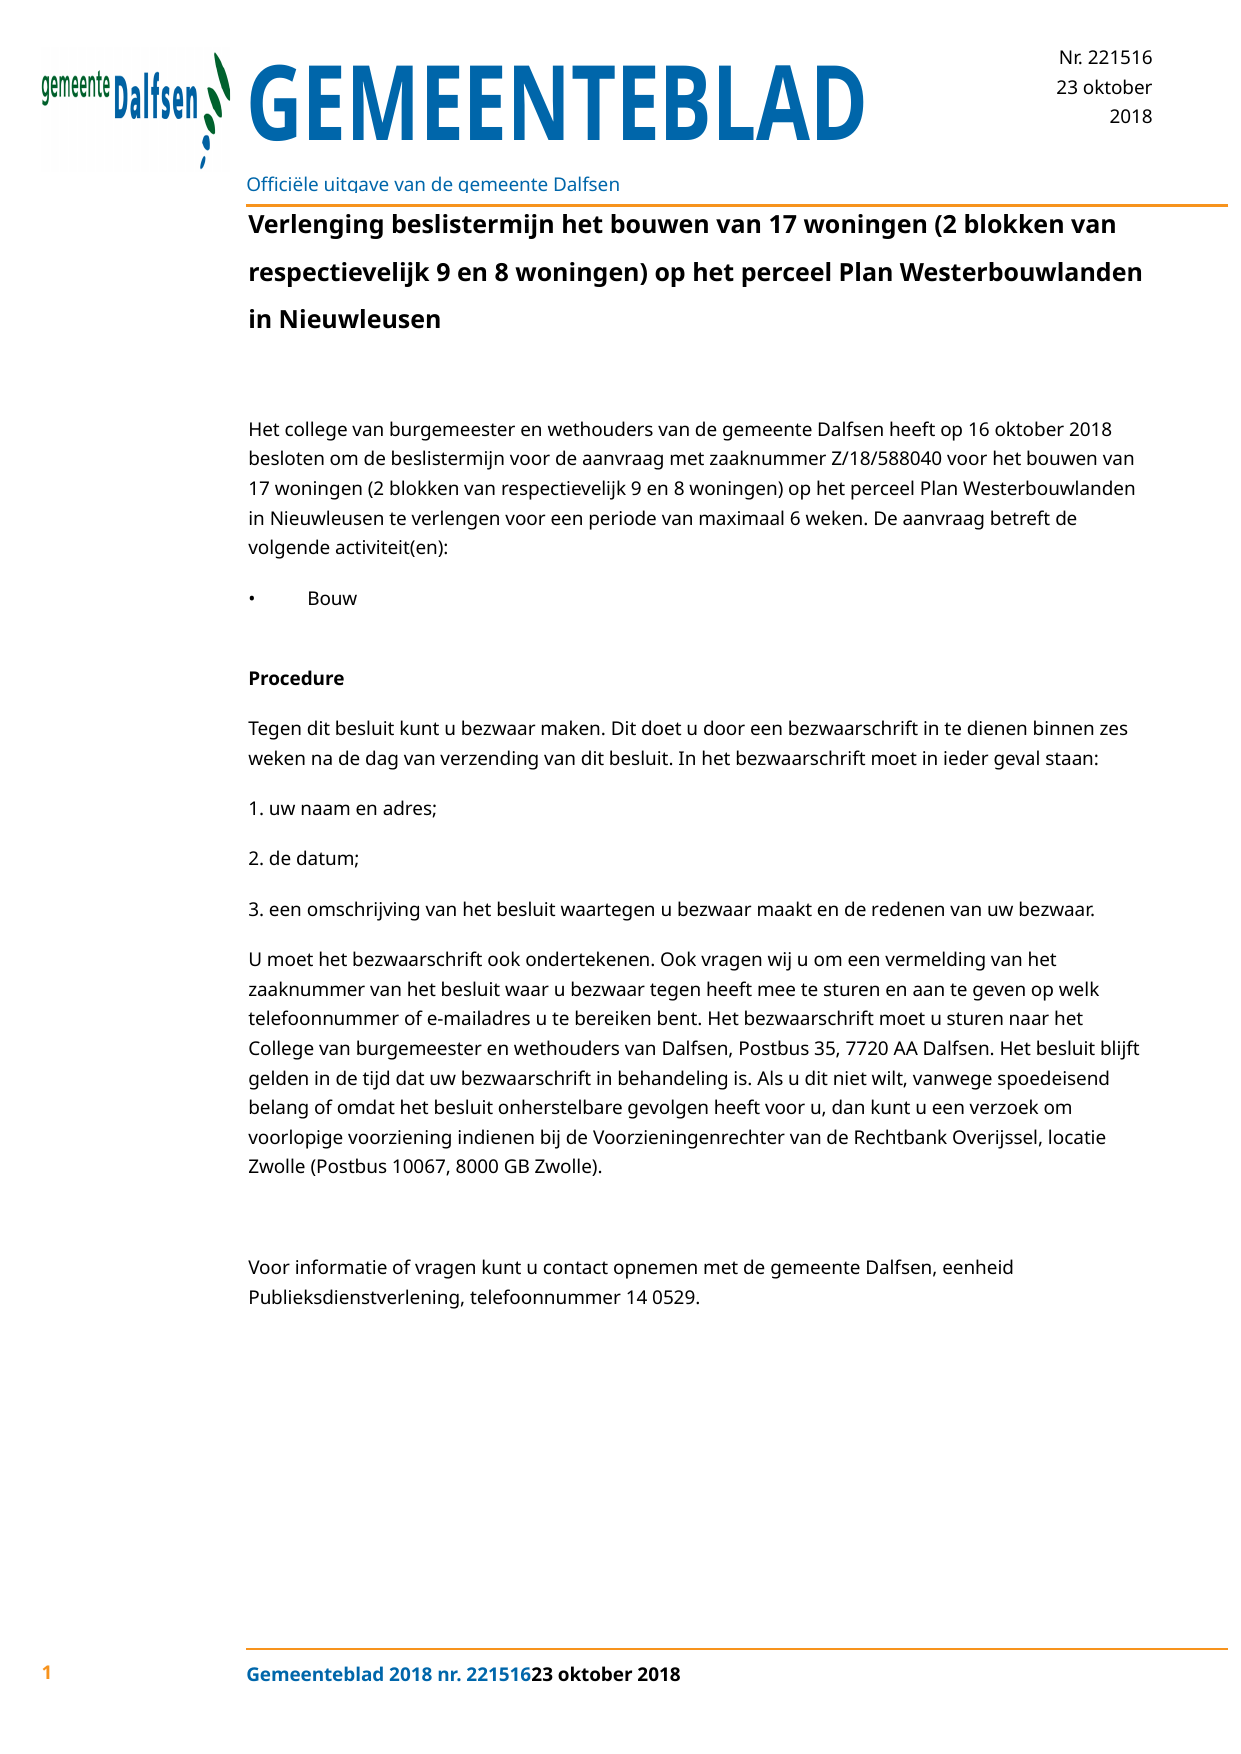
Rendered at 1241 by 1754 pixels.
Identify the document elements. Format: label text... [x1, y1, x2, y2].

list Bouw [248, 585, 1152, 610]
text 3. een omschrijving van het besluit waartegen u bezwaar maakt en de redenen van uw bezwaar. [248, 896, 1152, 922]
text 2. de datum; [248, 846, 1152, 871]
text Tegen dit besluit kunt u bezwaar maken. Dit doet u door een bezwaarschrift in te dienen binnen zes weken na de dag van verzending van dit besluit. In het bezwaarschrift moet in ieder geval staan: [248, 715, 1152, 770]
text Verlenging beslistermijn het bouwen van 17 woningen (2 blokken van respectievelijk 9 en 8 woningen) op het perceel Plan Westerbouwlanden in Nieuwleusen [248, 207, 1152, 336]
text Procedure [248, 665, 1152, 690]
text Voor informatie of vragen kunt u contact opnemen met de gemeente Dalfsen, eenheid Publieksdienstverlening, telefoonnummer 14 0529. [248, 1254, 1152, 1309]
text U moet het bezwaarschrift ook ondertekenen. Ook vragen wij u om een vermelding van het zaaknummer van het besluit waar u bezwaar tegen heeft mee te sturen en aan te geven op welk telefoonnummer of e-mailadres u te bereiken bent. Het bezwaarschrift moet u sturen naar het College van burgemeester en wethouders van Dalfsen, Postbus 35, 7720 AA Dalfsen. Het besluit blijft gelden in de tijd dat uw bezwaarschrift in behandeling is. Als u dit niet wilt, vanwege spoedeisend belang of omdat het besluit onherstelbare gevolgen heeft voor u, dan kunt u een verzoek om voorlopige voorziening indienen bij de Voorzieningenrechter van de Rechtbank Overijssel, locatie Zwolle (Postbus 10067, 8000 GB Zwolle). [248, 946, 1152, 1179]
picture [41, 47, 231, 172]
text 1. uw naam en adres; [248, 795, 1152, 821]
text Het college van burgemeester en wethouders van de gemeente Dalfsen heeft op 16 oktober 2018 besloten om de beslistermijn voor de aanvraag met zaaknummer Z/18/588040 voor het bouwen van 17 woningen (2 blokken van respectievelijk 9 en 8 woningen) op het perceel Plan Westerbouwlanden in Nieuwleusen te verlengen voor een periode van maximaal 6 weken. De aanvraag betreft de volgende activiteit(en): [248, 416, 1152, 560]
